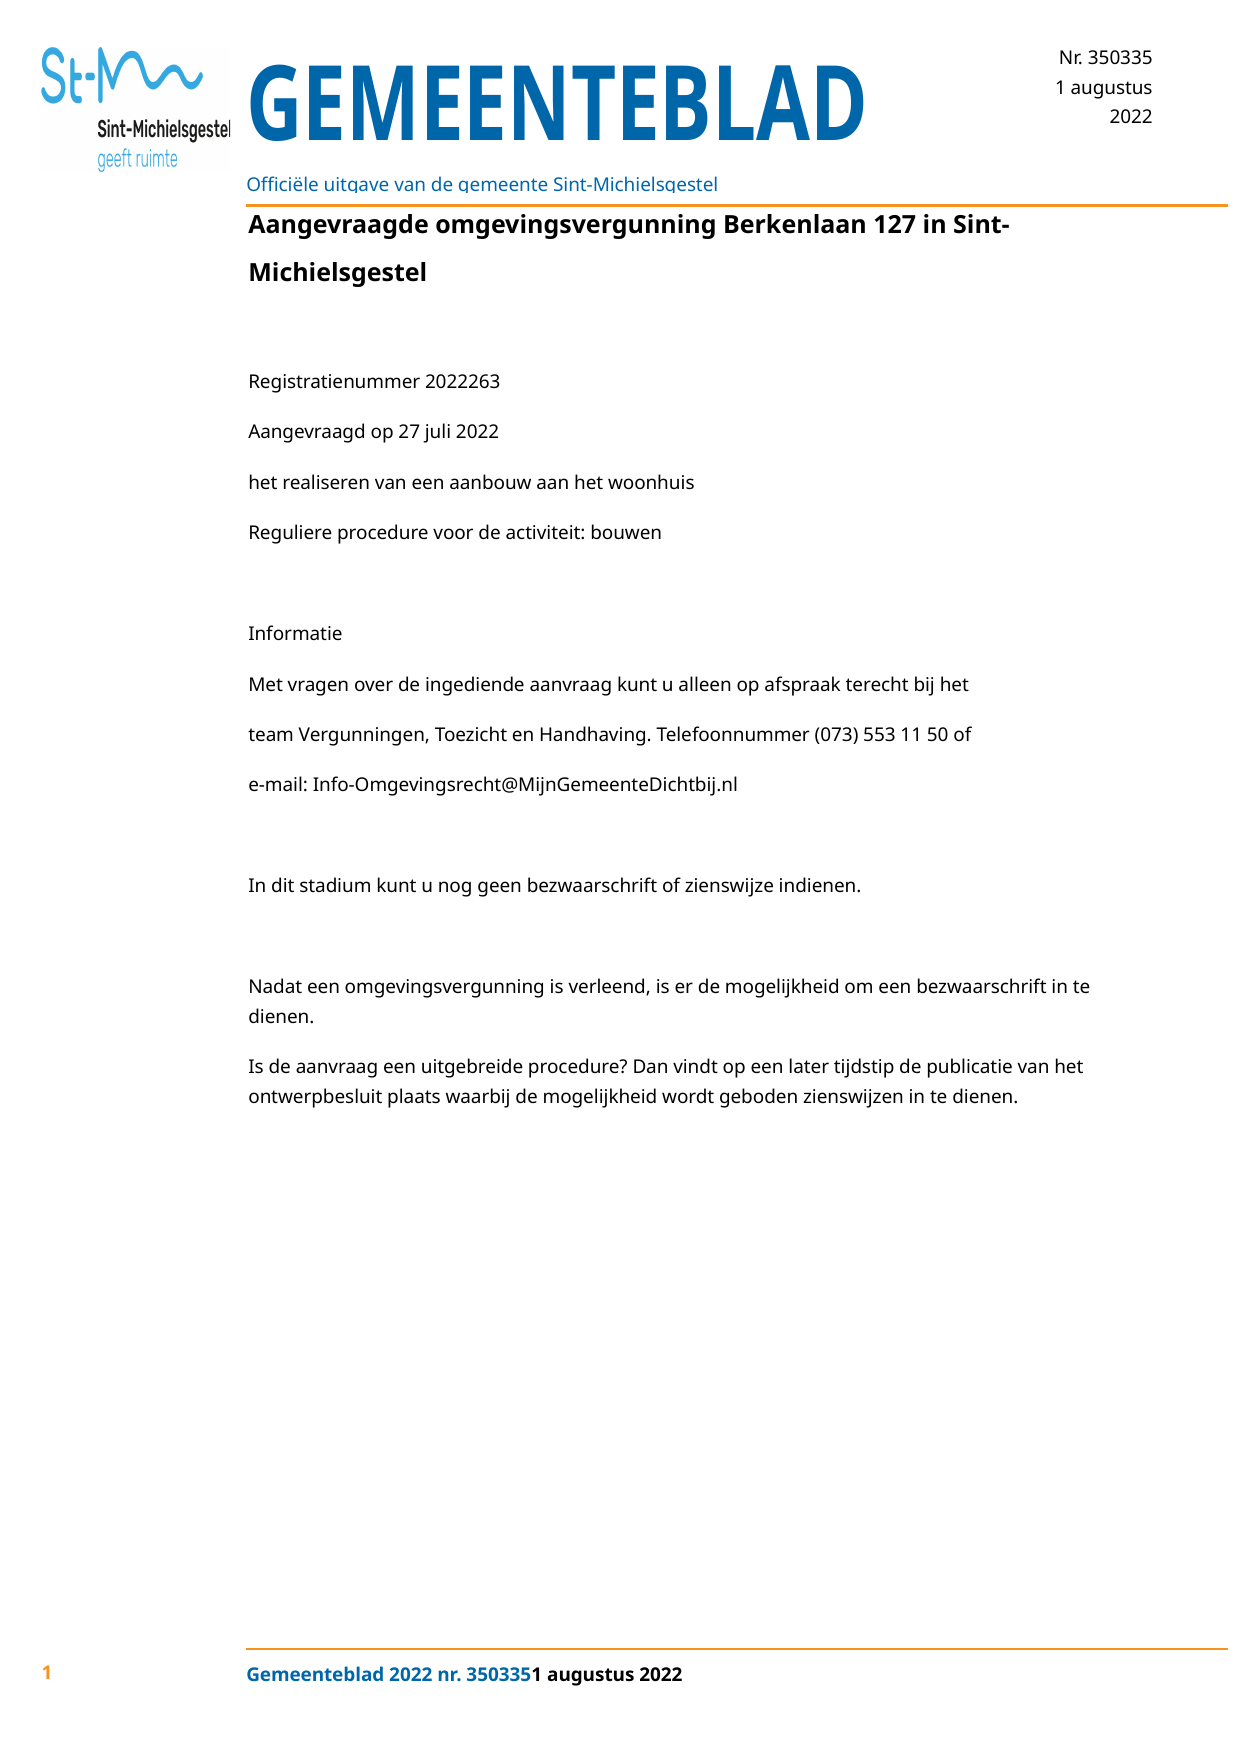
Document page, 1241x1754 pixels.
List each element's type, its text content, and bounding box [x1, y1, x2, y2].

text In dit stadium kunt u nog geen bezwaarschrift of zienswijze indienen. [248, 872, 1152, 898]
text Is de aanvraag een uitgebreide procedure? Dan vindt op een later tijdstip de publicatie van het ontwerpbesluit plaats waarbij de mogelijkheid wordt geboden zienswijzen in te dienen. [248, 1053, 1152, 1109]
text Met vragen over de ingediende aanvraag kunt u alleen op afspraak terecht bij het [248, 671, 1152, 697]
picture [41, 47, 231, 172]
text Aangevraagd op 27 juli 2022 [248, 419, 1152, 444]
text Aangevraagde omgevingsvergunning Berkenlaan 127 in Sint-Michielsgestel [248, 207, 1152, 288]
text team Vergunningen, Toezicht en Handhaving. Telefoonnummer (073) 553 11 50 of [248, 721, 1152, 747]
text e-mail: Info-Omgevingsrecht@MijnGemeenteDichtbij.nl [248, 772, 1152, 797]
text Informatie [248, 620, 1152, 646]
text Reguliere procedure voor de activiteit: bouwen [248, 519, 1152, 545]
text Registratienummer 2022263 [248, 368, 1152, 394]
text Nadat een omgevingsvergunning is verleend, is er de mogelijkheid om een bezwaarschrift in te dienen. [248, 973, 1152, 1029]
text het realiseren van een aanbouw aan het woonhuis [248, 469, 1152, 495]
